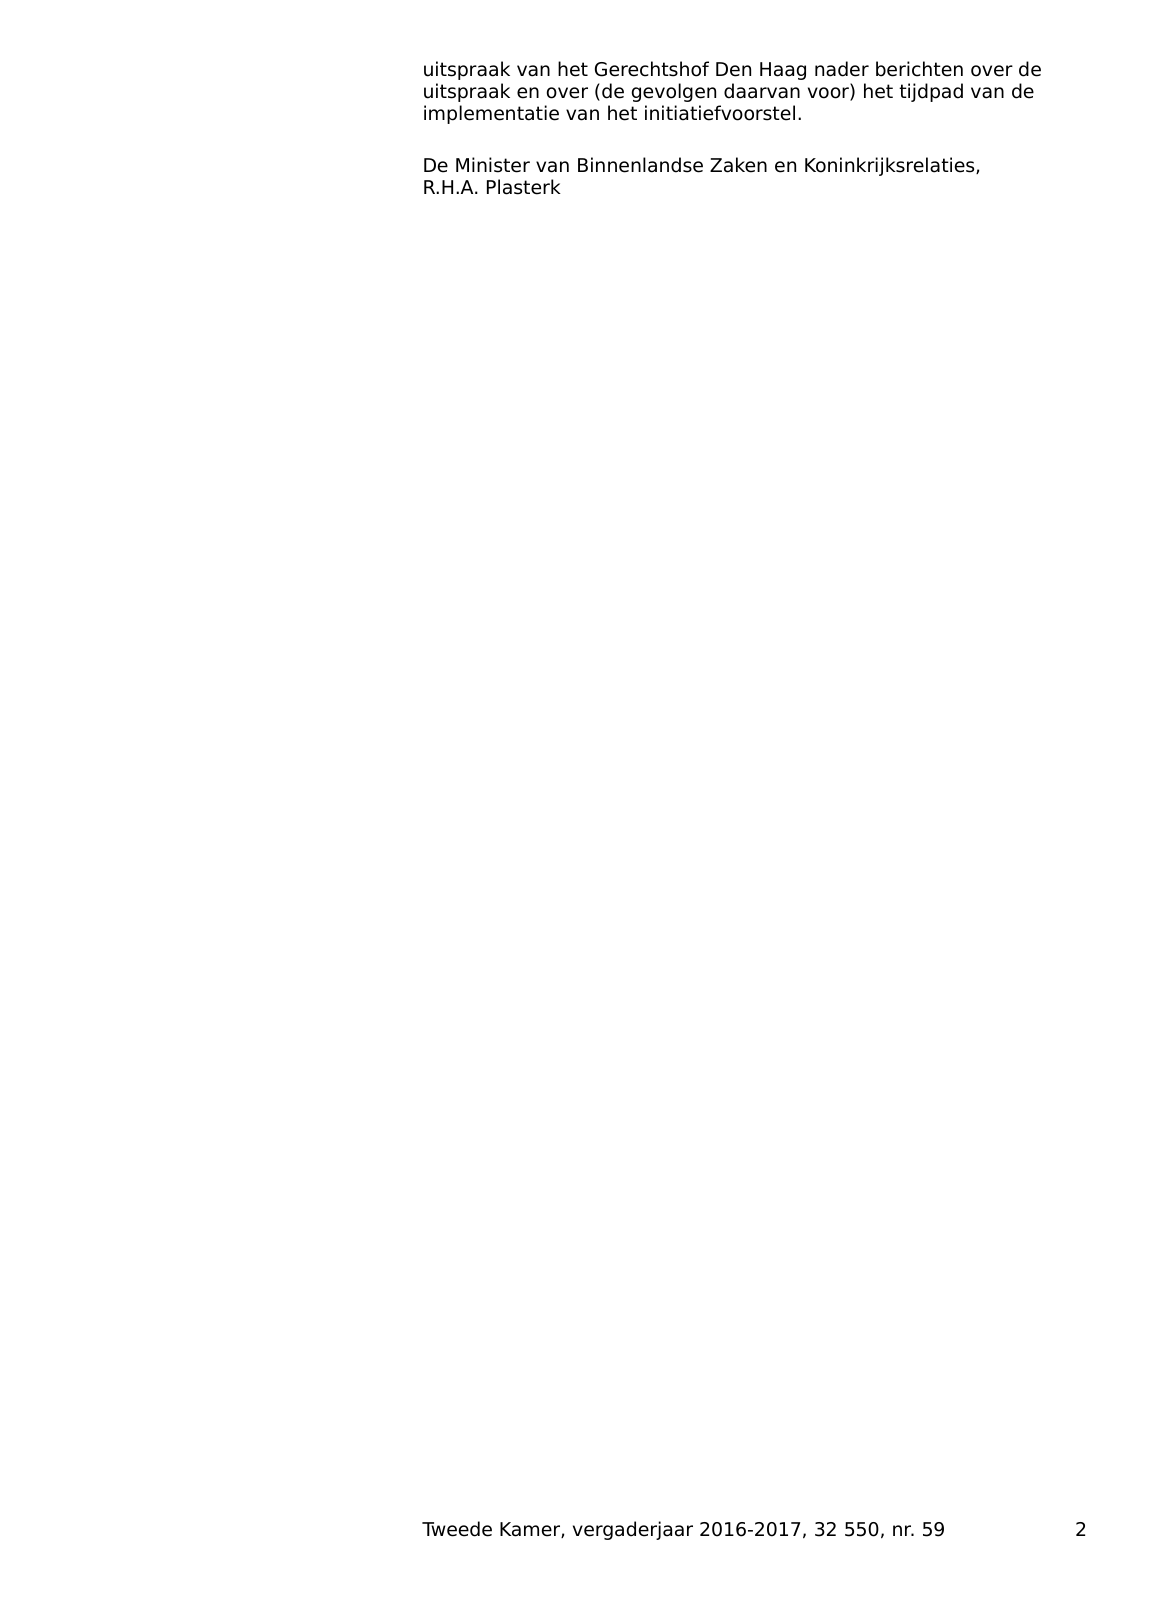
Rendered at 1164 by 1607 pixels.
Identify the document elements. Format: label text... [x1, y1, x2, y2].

text De Minister van Binnenlandse Zaken en Koninkrijksrelaties, R.H.A. Plasterk [422, 155, 1087, 199]
text uitspraak van het Gerechtshof Den Haag nader berichten over de uitspraak en over (de gevolgen daarvan voor) het tijdpad van de implementatie van het initiatiefvoorstel. [422, 59, 1087, 125]
